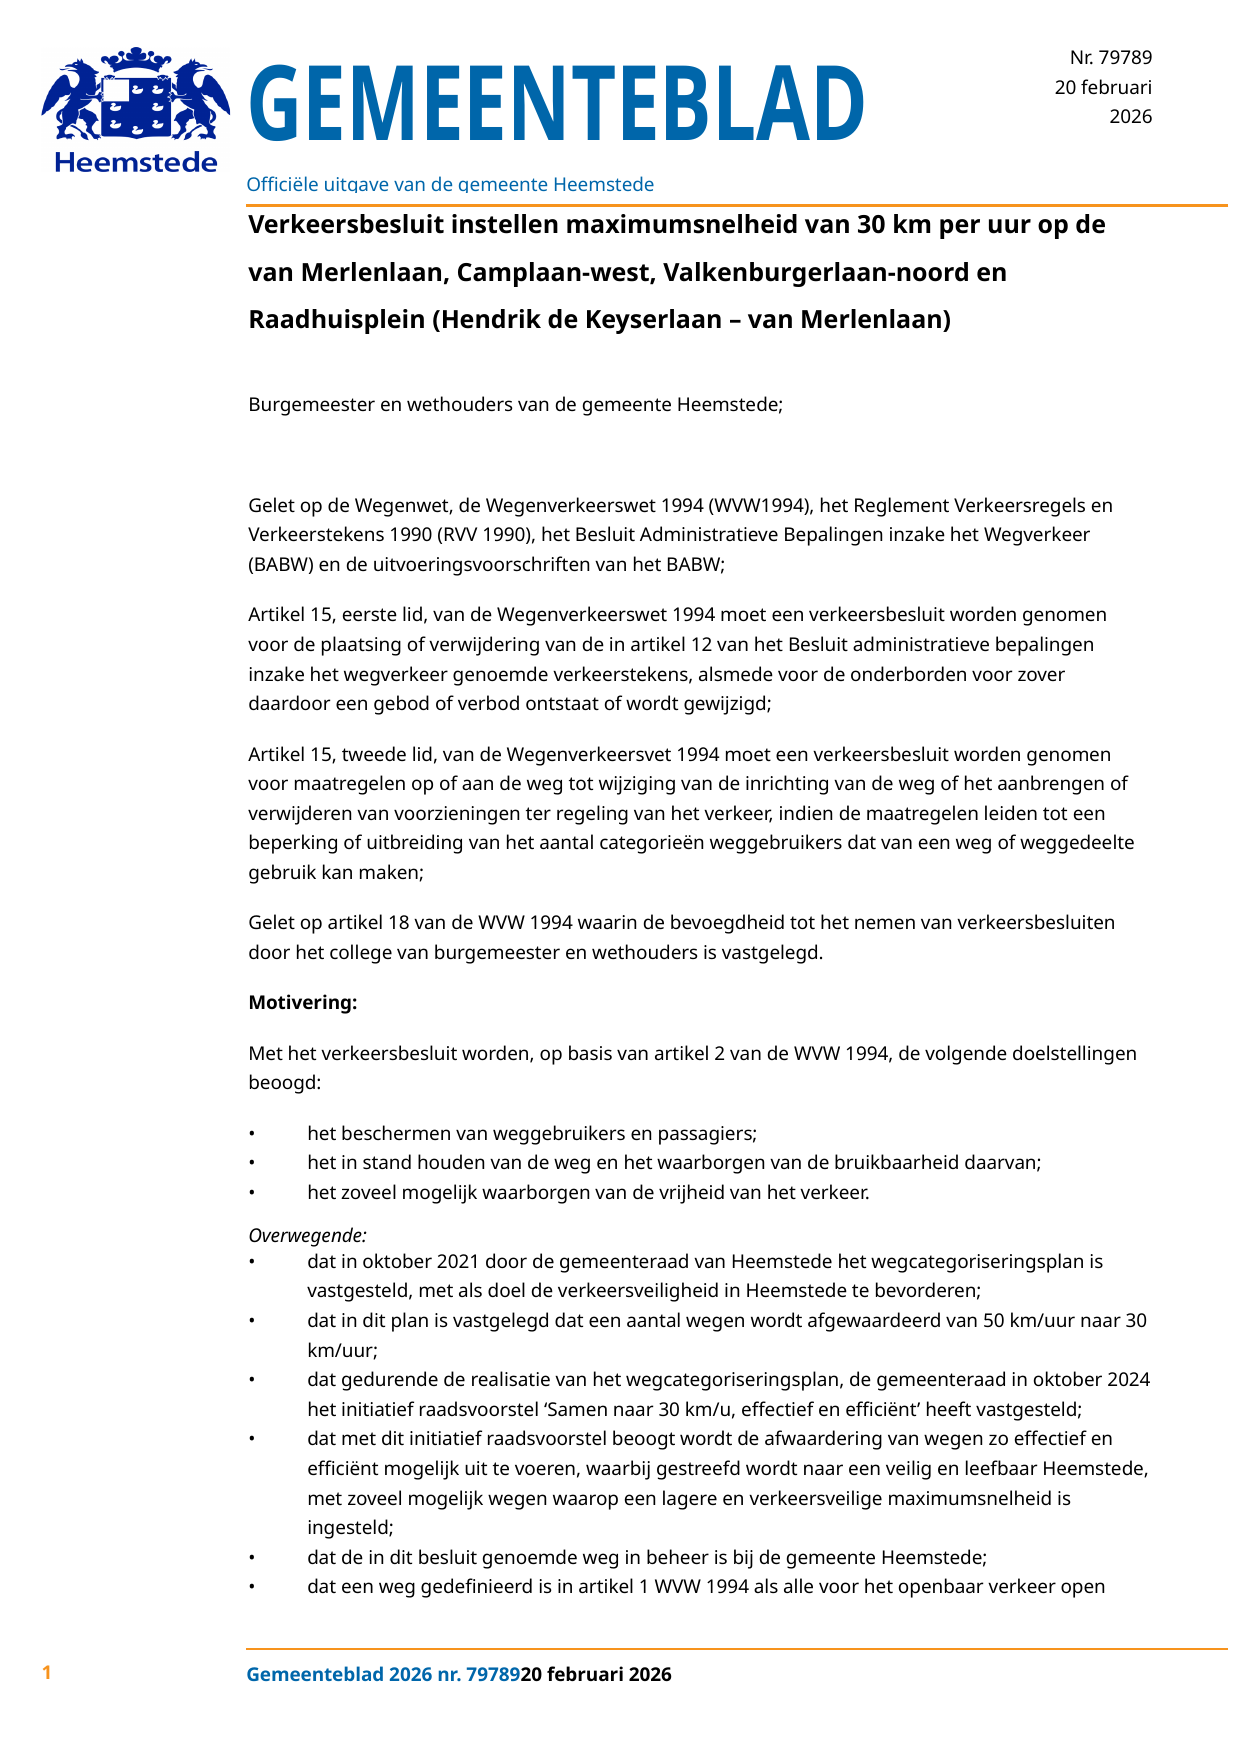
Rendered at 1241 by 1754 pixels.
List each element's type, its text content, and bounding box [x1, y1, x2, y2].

list dat een weg gedefinieerd is in artikel 1 WVW 1994 als alle voor het openbaar verkeer open [248, 1573, 1152, 1599]
list dat in oktober 2021 door de gemeenteraad van Heemstede het wegcategoriseringsplan is vastgesteld, met als doel de verkeersveiligheid in Heemstede te bevorderen; [248, 1248, 1152, 1303]
list dat met dit initiatief raadsvoorstel beoogt wordt de afwaardering van wegen zo effectief en efficiënt mogelijk uit te voeren, waarbij gestreefd wordt naar een veilig en leefbaar Heemstede, met zoveel mogelijk wegen waarop een lagere en verkeersveilige maximumsnelheid is ingesteld; [248, 1426, 1152, 1540]
list dat de in dit besluit genoemde weg in beheer is bij de gemeente Heemstede; [248, 1544, 1152, 1569]
text Motivering: [248, 989, 1152, 1015]
text Overwegende: [248, 1222, 1152, 1248]
text Artikel 15, eerste lid, van de Wegenverkeerswet 1994 moet een verkeersbesluit worden genomen voor de plaatsing of verwijdering van de in artikel 12 van het Besluit administratieve bepalingen inzake het wegverkeer genoemde verkeerstekens, alsmede voor de onderborden voor zover daardoor een gebod of verbod ontstaat of wordt gewijzigd; [248, 602, 1152, 716]
list dat gedurende de realisatie van het wegcategoriseringsplan, de gemeenteraad in oktober 2024 het initiatief raadsvoorstel ‘Samen naar 30 km/u, effectief en efficiënt’ heeft vastgesteld; [248, 1366, 1152, 1422]
list het zoveel mogelijk waarborgen van de vrijheid van het verkeer. [248, 1179, 1152, 1205]
text Artikel 15, tweede lid, van de Wegenverkeersvet 1994 moet een verkeersbesluit worden genomen voor maatregelen op of aan de weg tot wijziging van de inrichting van de weg of het aanbrengen of verwijderen van voorzieningen ter regeling van het verkeer, indien de maatregelen leiden tot een beperking of uitbreiding van het aantal categorieën weggebruikers dat van een weg of weggedeelte gebruik kan maken; [248, 741, 1152, 885]
list het beschermen van weggebruikers en passagiers; [248, 1120, 1152, 1146]
text Verkeersbesluit instellen maximumsnelheid van 30 km per uur op de van Merlenlaan, Camplaan-west, Valkenburgerlaan-noord en Raadhuisplein (Hendrik de Keyserlaan – van Merlenlaan) [248, 207, 1152, 336]
text Burgemeester en wethouders van de gemeente Heemstede; [248, 391, 1152, 417]
text Gelet op artikel 18 van de WVW 1994 waarin de bevoegdheid tot het nemen van verkeersbesluiten door het college van burgemeester en wethouders is vastgelegd. [248, 909, 1152, 965]
text Met het verkeersbesluit worden, op basis van artikel 2 van de WVW 1994, de volgende doelstellingen beoogd: [248, 1040, 1152, 1095]
list het in stand houden van de weg en het waarborgen van de bruikbaarheid daarvan; [248, 1149, 1152, 1175]
picture [41, 47, 231, 172]
text Gelet op de Wegenwet, de Wegenverkeerswet 1994 (WVW1994), het Reglement Verkeersregels en Verkeerstekens 1990 (RVV 1990), het Besluit Administratieve Bepalingen inzake het Wegverkeer (BABW) en de uitvoeringsvoorschriften van het BABW; [248, 492, 1152, 577]
list dat in dit plan is vastgelegd dat een aantal wegen wordt afgewaardeerd van 50 km/uur naar 30 km/uur; [248, 1307, 1152, 1362]
